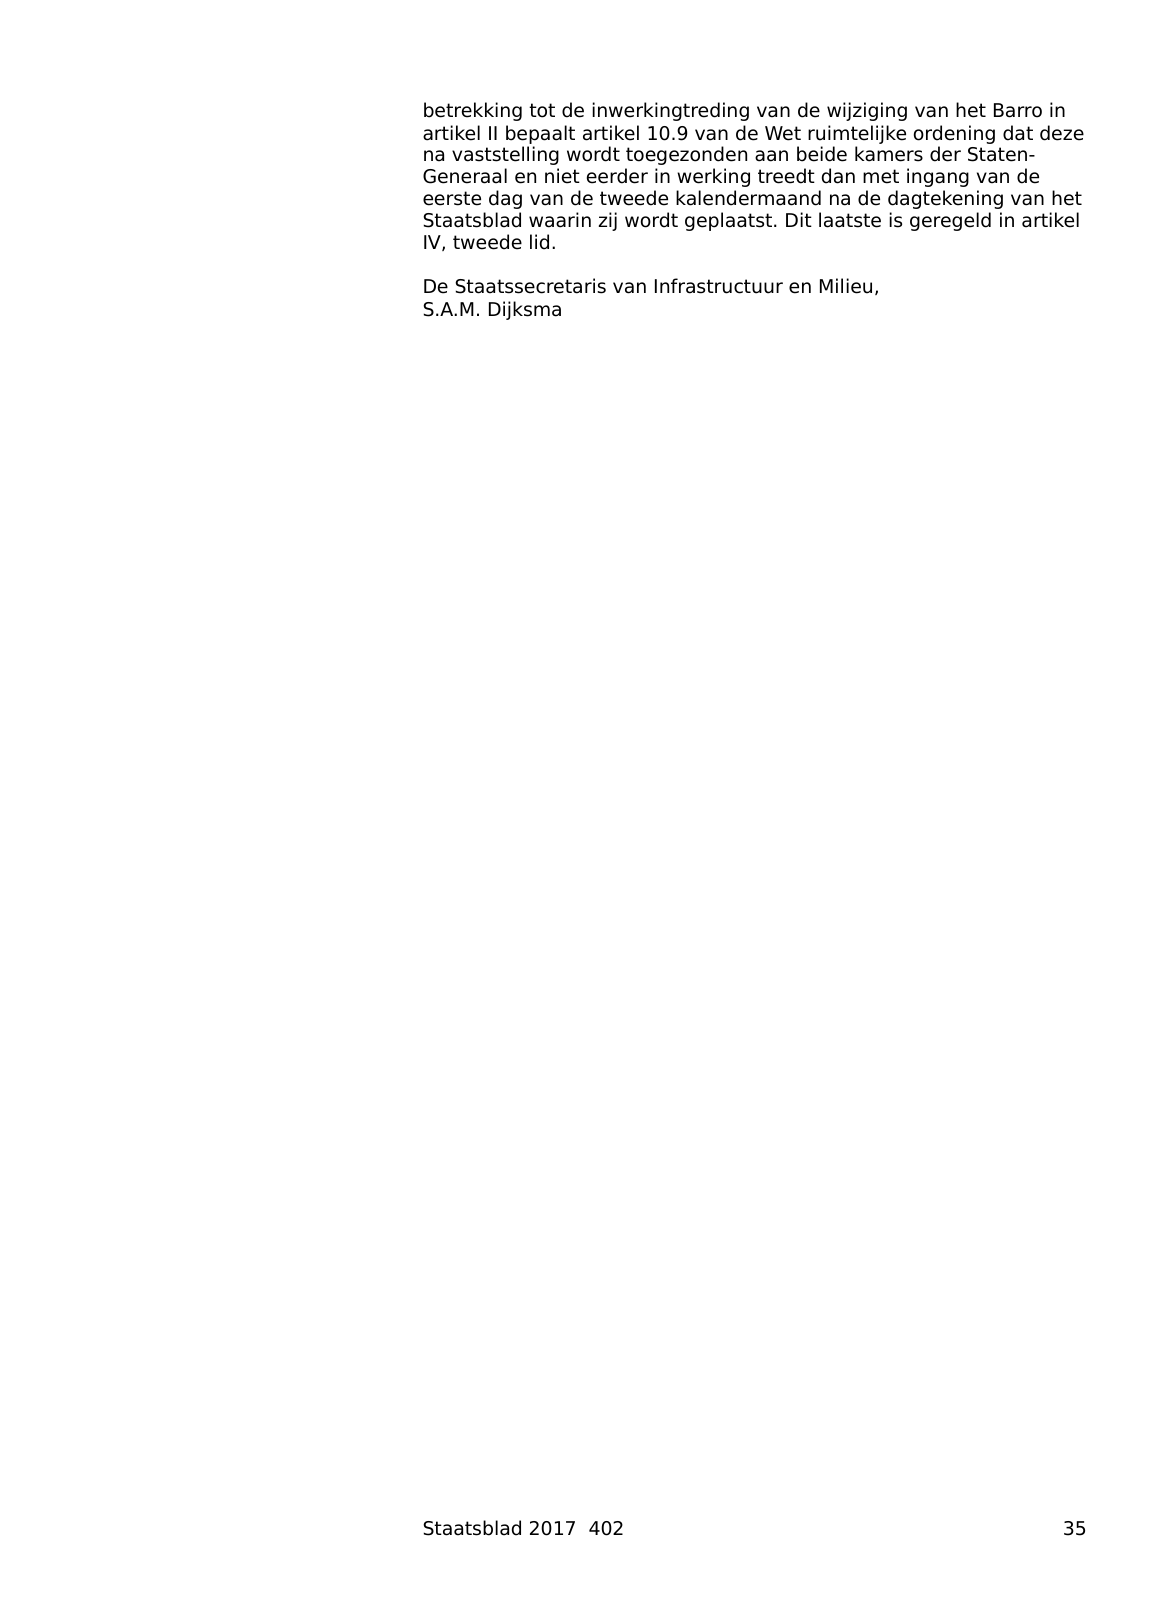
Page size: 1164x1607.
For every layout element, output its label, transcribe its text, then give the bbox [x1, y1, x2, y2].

text betrekking tot de inwerkingtreding van de wijziging van het Barro in artikel II bepaalt artikel 10.9 van de Wet ruimtelijke ordening dat deze na vaststelling wordt toegezonden aan beide kamers der Staten-Generaal en niet eerder in werking treedt dan met ingang van de eerste dag van de tweede kalendermaand na de dagtekening van het Staatsblad waarin zij wordt geplaatst. Dit laatste is geregeld in artikel IV, tweede lid. [422, 100, 1087, 254]
text De Staatssecretaris van Infrastructuur en Milieu, S.A.M. Dijksma [422, 276, 1087, 320]
